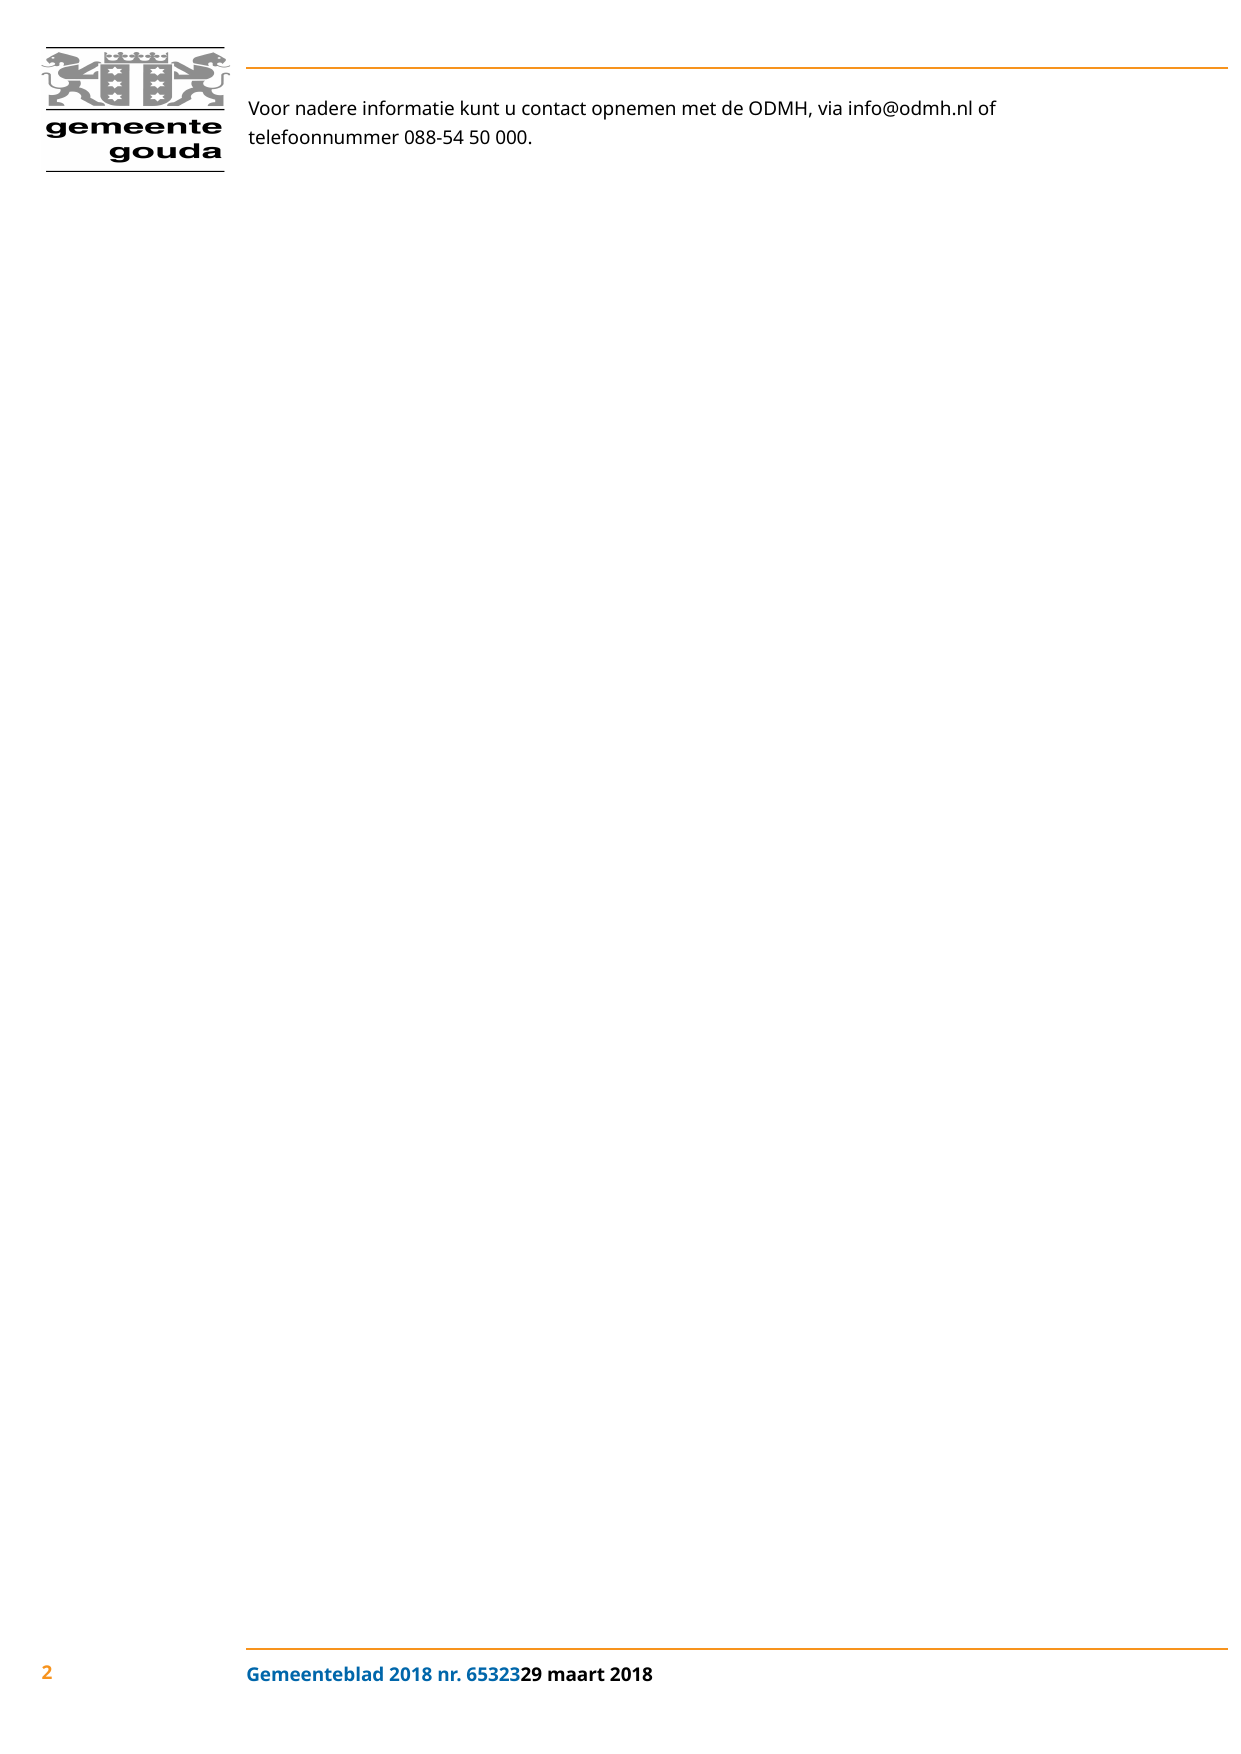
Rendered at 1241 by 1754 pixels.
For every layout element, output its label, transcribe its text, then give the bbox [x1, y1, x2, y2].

picture [41, 47, 231, 172]
text Voor nadere informatie kunt u contact opnemen met de ODMH, via info@odmh.nl of telefoonnummer 088-54 50 000. [248, 95, 1152, 150]
